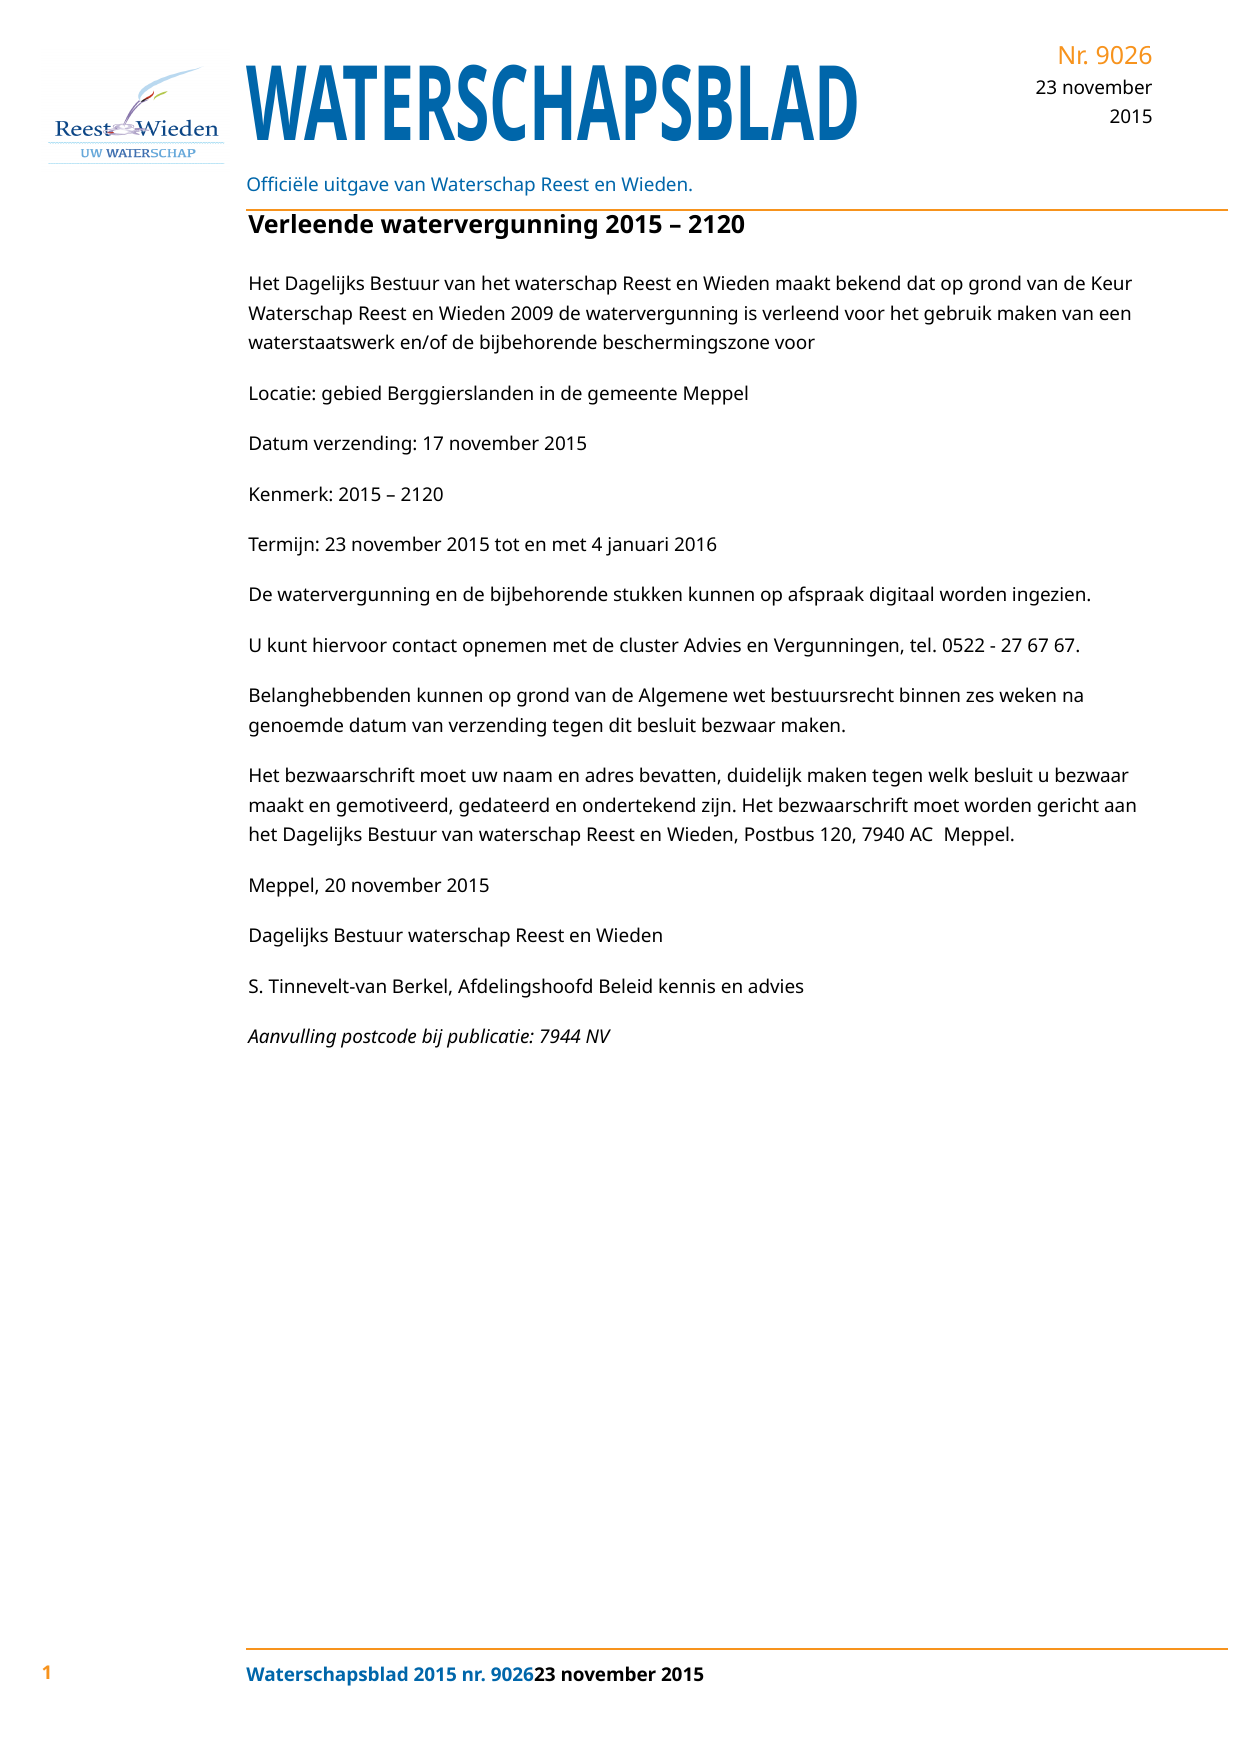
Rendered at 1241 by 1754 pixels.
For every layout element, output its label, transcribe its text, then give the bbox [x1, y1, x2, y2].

text Dagelijks Bestuur waterschap Reest en Wieden [248, 922, 1152, 948]
text Kenmerk: 2015 – 2120 [248, 481, 1152, 506]
text Verleende watervergunning 2015 – 2120 [248, 211, 1152, 241]
text Termijn: 23 november 2015 tot en met 4 januari 2016 [248, 531, 1152, 557]
text S. Tinnevelt-van Berkel, Afdelingshoofd Beleid kennis en advies [248, 973, 1152, 998]
text Belanghebbenden kunnen op grond van de Algemene wet bestuursrecht binnen zes weken na genoemde datum van verzending tegen dit besluit bezwaar maken. [248, 682, 1152, 738]
text Het bezwaarschrift moet uw naam en adres bevatten, duidelijk maken tegen welk besluit u bezwaar maakt en gemotiveerd, gedateerd en ondertekend zijn. Het bezwaarschrift moet worden gericht aan het Dagelijks Bestuur van waterschap Reest en Wieden, Postbus 120, 7940 AC Meppel. [248, 762, 1152, 847]
text Meppel, 20 november 2015 [248, 872, 1152, 898]
text U kunt hiervoor contact opnemen met de cluster Advies en Vergunningen, tel. 0522 - 27 67 67. [248, 632, 1152, 658]
text Locatie: gebied Berggierslanden in de gemeente Meppel [248, 380, 1152, 406]
text De watervergunning en de bijbehorende stukken kunnen op afspraak digitaal worden ingezien. [248, 582, 1152, 607]
text Het Dagelijks Bestuur van het waterschap Reest en Wieden maakt bekend dat op grond van de Keur Waterschap Reest en Wieden 2009 de watervergunning is verleend voor het gebruik maken van een waterstaatswerk en/of de bijbehorende beschermingszone voor [248, 270, 1152, 355]
text Datum verzending: 17 november 2015 [248, 430, 1152, 456]
text Aanvulling postcode bij publicatie: 7944 NV [248, 1023, 1152, 1049]
picture [41, 47, 231, 172]
